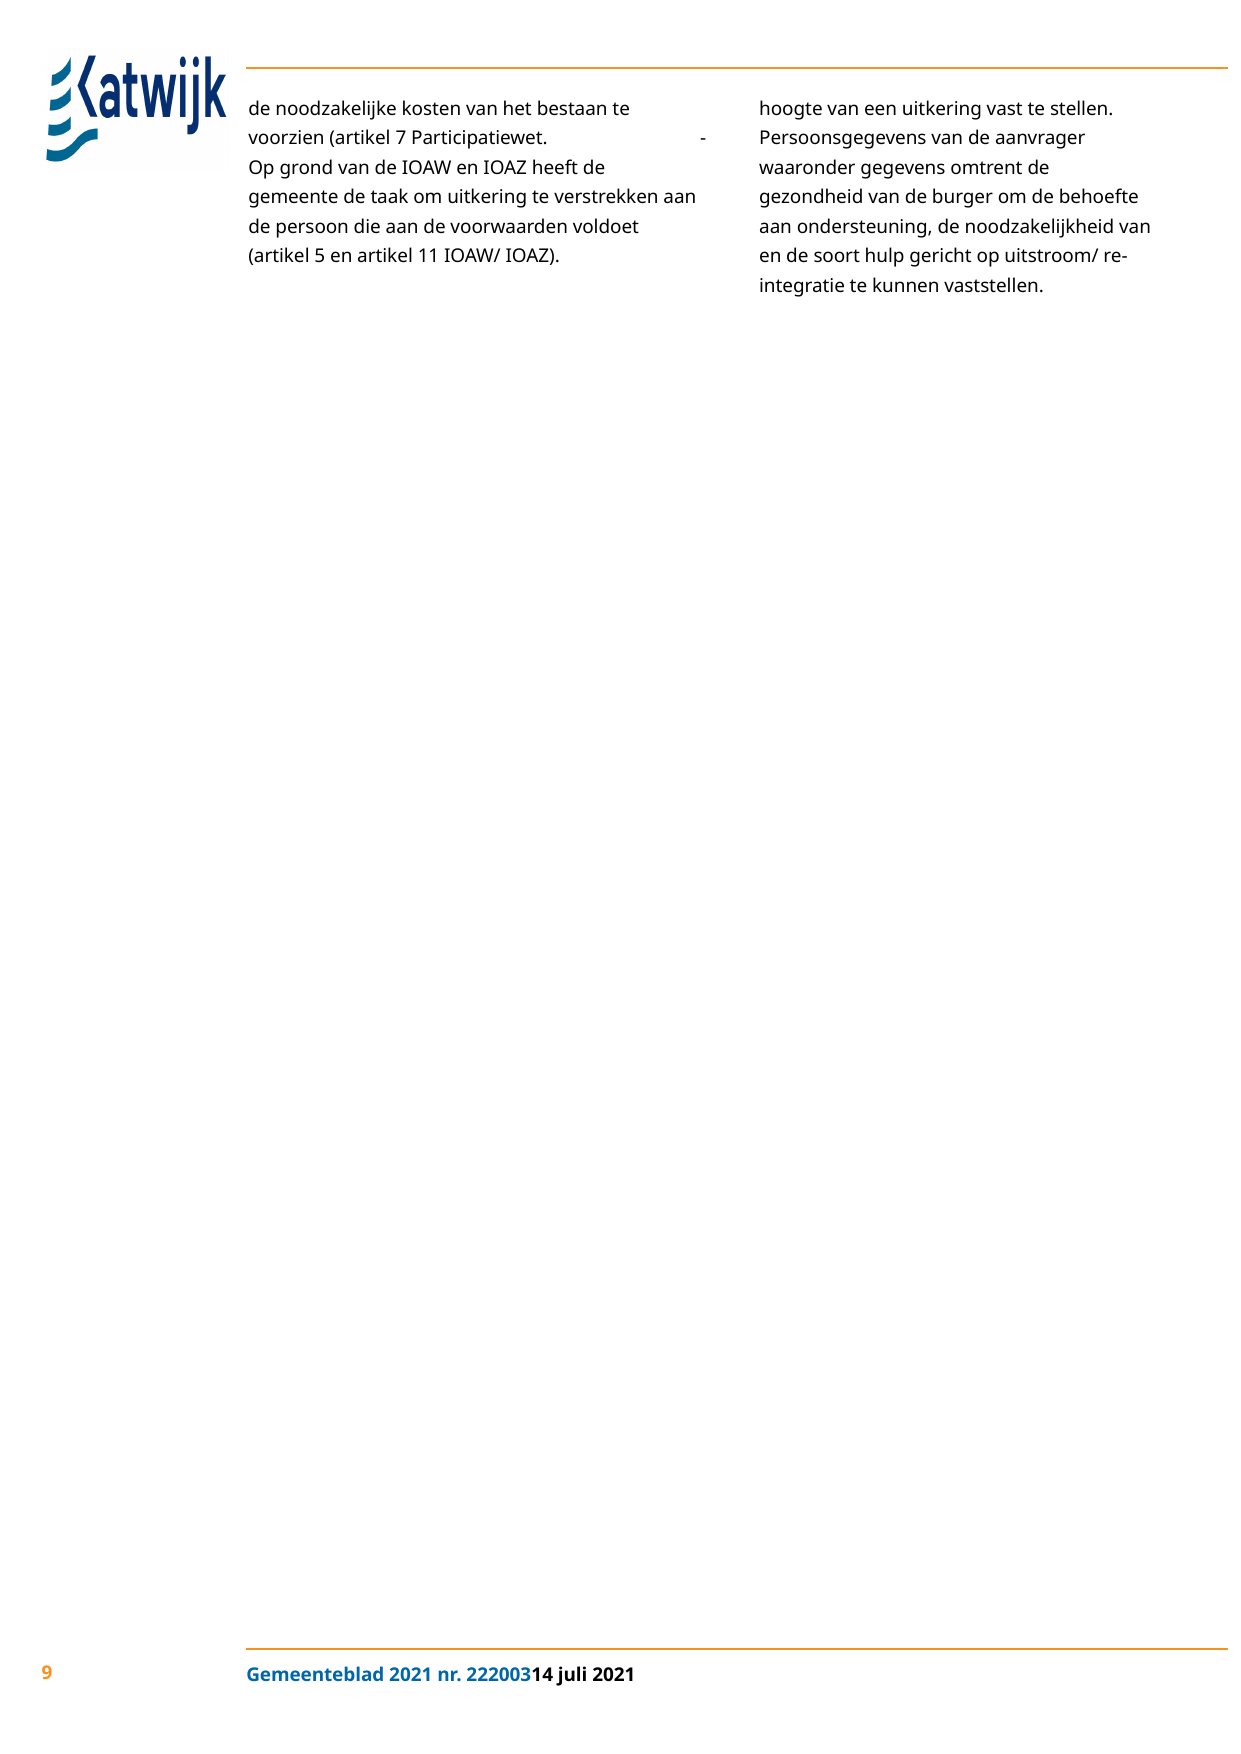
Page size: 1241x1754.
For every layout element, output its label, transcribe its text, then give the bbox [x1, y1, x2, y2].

table_cell hoogte van een uitkering vast te stellen. Persoonsgegevens van de aanvrager waaronder gegevens omtrent de gezondheid van de burger om de behoefte aan ondersteuning, de noodzakelijkheid van en de soort hulp gericht op uitstroom/ re-integratie te kunnen vaststellen. [700, 95, 1152, 298]
table_cell de noodzakelijke kosten van het bestaan te voorzien (artikel 7 Participatiewet. Op grond van de IOAW en IOAZ heeft de gemeente de taak om uitkering te verstrekken aan de persoon die aan de voorwaarden voldoet (artikel 5 en artikel 11 IOAW/ IOAZ). [248, 95, 700, 298]
picture [41, 47, 231, 172]
